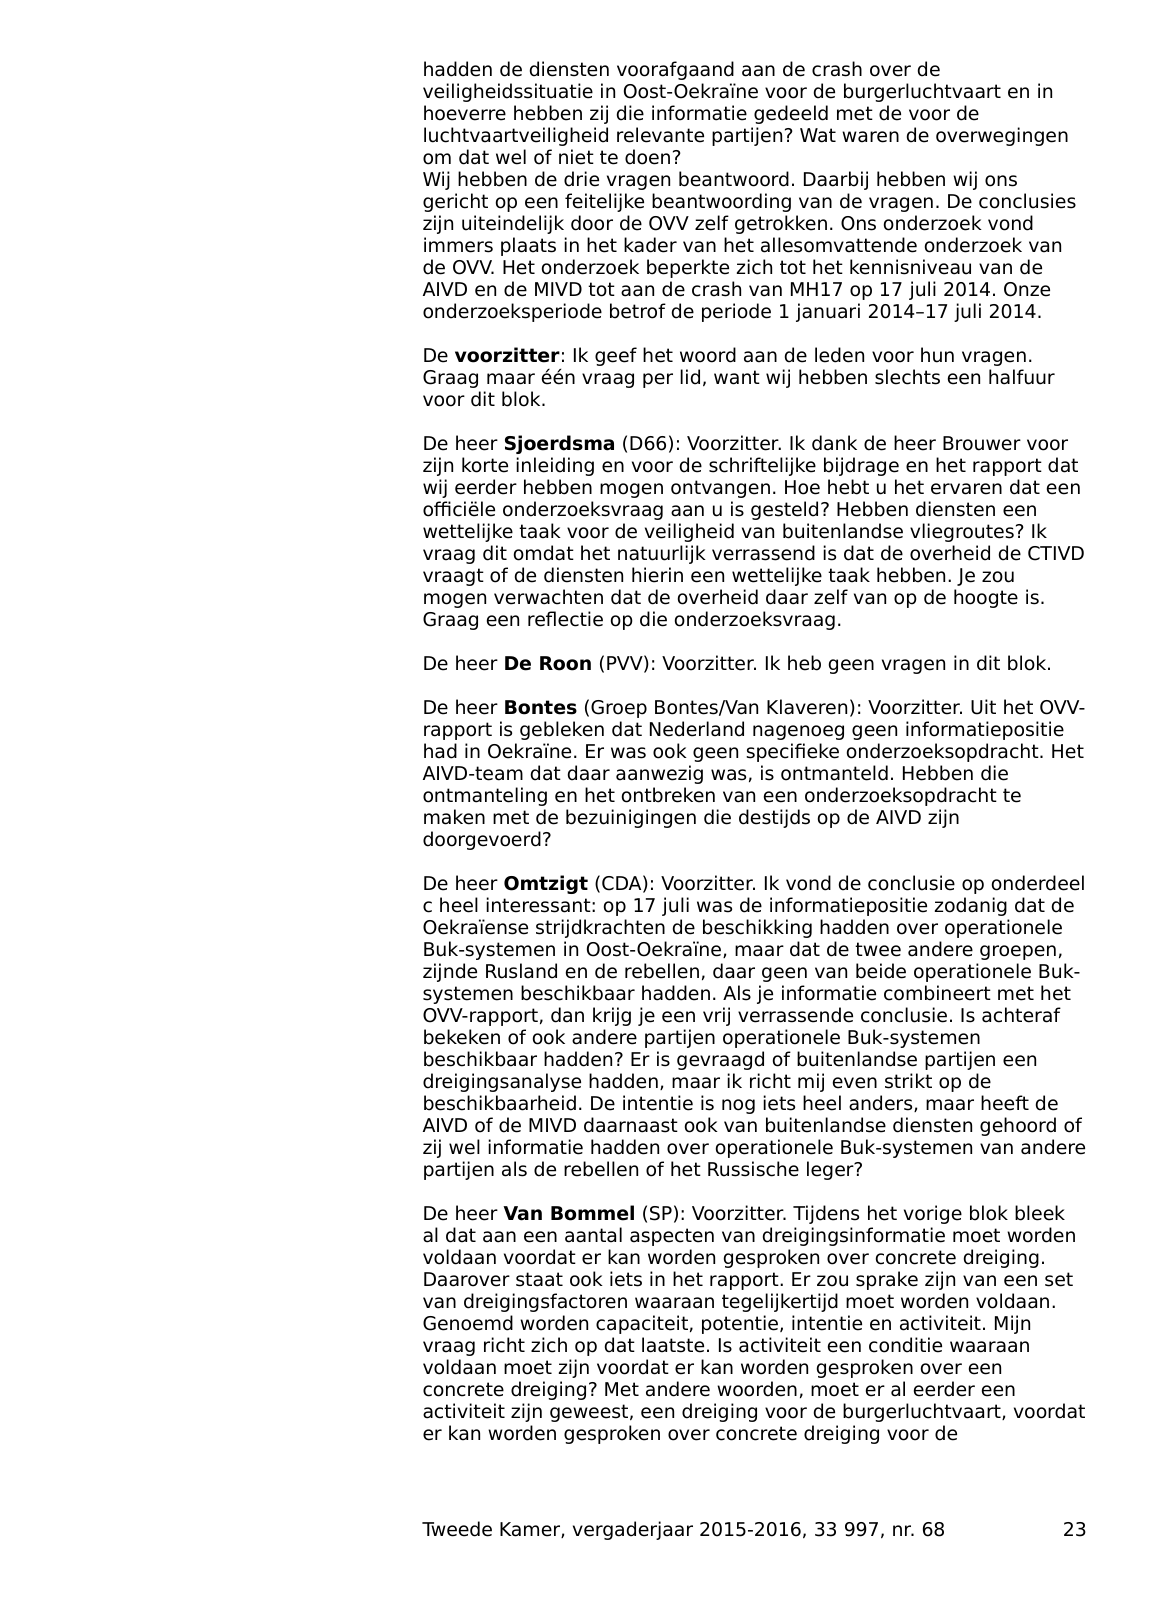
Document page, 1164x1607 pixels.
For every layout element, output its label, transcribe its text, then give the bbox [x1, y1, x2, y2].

text Wij hebben de drie vragen beantwoord. Daarbij hebben wij ons gericht op een feitelijke beantwoording van de vragen. De conclusies zijn uiteindelijk door de OVV zelf getrokken. Ons onderzoek vond immers plaats in het kader van het allesomvattende onderzoek van de OVV. Het onderzoek beperkte zich tot het kennisniveau van de AIVD en de MIVD tot aan de crash van MH17 op 17 juli 2014. Onze onderzoeksperiode betrof de periode 1 januari 2014–17 juli 2014. [422, 169, 1087, 323]
text hadden de diensten voorafgaand aan de crash over de veiligheidssituatie in Oost-Oekraïne voor de burgerluchtvaart en in hoeverre hebben zij die informatie gedeeld met de voor de luchtvaartveiligheid relevante partijen? Wat waren de overwegingen om dat wel of niet te doen? [422, 59, 1087, 169]
text De voorzitter: Ik geef het woord aan de leden voor hun vragen. Graag maar één vraag per lid, want wij hebben slechts een halfuur voor dit blok. [422, 345, 1087, 411]
text De heer Omtzigt (CDA): Voorzitter. Ik vond de conclusie op onderdeel c heel interessant: op 17 juli was de informatiepositie zodanig dat de Oekraïense strijdkrachten de beschikking hadden over operationele Buk-systemen in Oost-Oekraïne, maar dat de twee andere groepen, zijnde Rusland en de rebellen, daar geen van beide operationele Buk-systemen beschikbaar hadden. Als je informatie combineert met het OVV-rapport, dan krijg je een vrij verrassende conclusie. Is achteraf bekeken of ook andere partijen operationele Buk-systemen beschikbaar hadden? Er is gevraagd of buitenlandse partijen een dreigingsanalyse hadden, maar ik richt mij even strikt op de beschikbaarheid. De intentie is nog iets heel anders, maar heeft de AIVD of de MIVD daarnaast ook van buitenlandse diensten gehoord of zij wel informatie hadden over operationele Buk-systemen van andere partijen als de rebellen of het Russische leger? [422, 873, 1087, 1181]
text De heer Sjoerdsma (D66): Voorzitter. Ik dank de heer Brouwer voor zijn korte inleiding en voor de schriftelijke bijdrage en het rapport dat wij eerder hebben mogen ontvangen. Hoe hebt u het ervaren dat een officiële onderzoeksvraag aan u is gesteld? Hebben diensten een wettelijke taak voor de veiligheid van buitenlandse vliegroutes? Ik vraag dit omdat het natuurlijk verrassend is dat de overheid de CTIVD vraagt of de diensten hierin een wettelijke taak hebben. Je zou mogen verwachten dat de overheid daar zelf van op de hoogte is. Graag een reflectie op die onderzoeksvraag. [422, 433, 1087, 631]
text De heer De Roon (PVV): Voorzitter. Ik heb geen vragen in dit blok. [422, 653, 1087, 675]
text De heer Van Bommel (SP): Voorzitter. Tijdens het vorige blok bleek al dat aan een aantal aspecten van dreigingsinformatie moet worden voldaan voordat er kan worden gesproken over concrete dreiging. Daarover staat ook iets in het rapport. Er zou sprake zijn van een set van dreigingsfactoren waaraan tegelijkertijd moet worden voldaan. Genoemd worden capaciteit, potentie, intentie en activiteit. Mijn vraag richt zich op dat laatste. Is activiteit een conditie waaraan voldaan moet zijn voordat er kan worden gesproken over een concrete dreiging? Met andere woorden, moet er al eerder een activiteit zijn geweest, een dreiging voor de burgerluchtvaart, voordat er kan worden gesproken over concrete dreiging voor de [422, 1203, 1087, 1445]
text De heer Bontes (Groep Bontes/Van Klaveren): Voorzitter. Uit het OVV-rapport is gebleken dat Nederland nagenoeg geen informatiepositie had in Oekraïne. Er was ook geen specifieke onderzoeksopdracht. Het AIVD-team dat daar aanwezig was, is ontmanteld. Hebben die ontmanteling en het ontbreken van een onderzoeksopdracht te maken met de bezuinigingen die destijds op de AIVD zijn doorgevoerd? [422, 697, 1087, 851]
